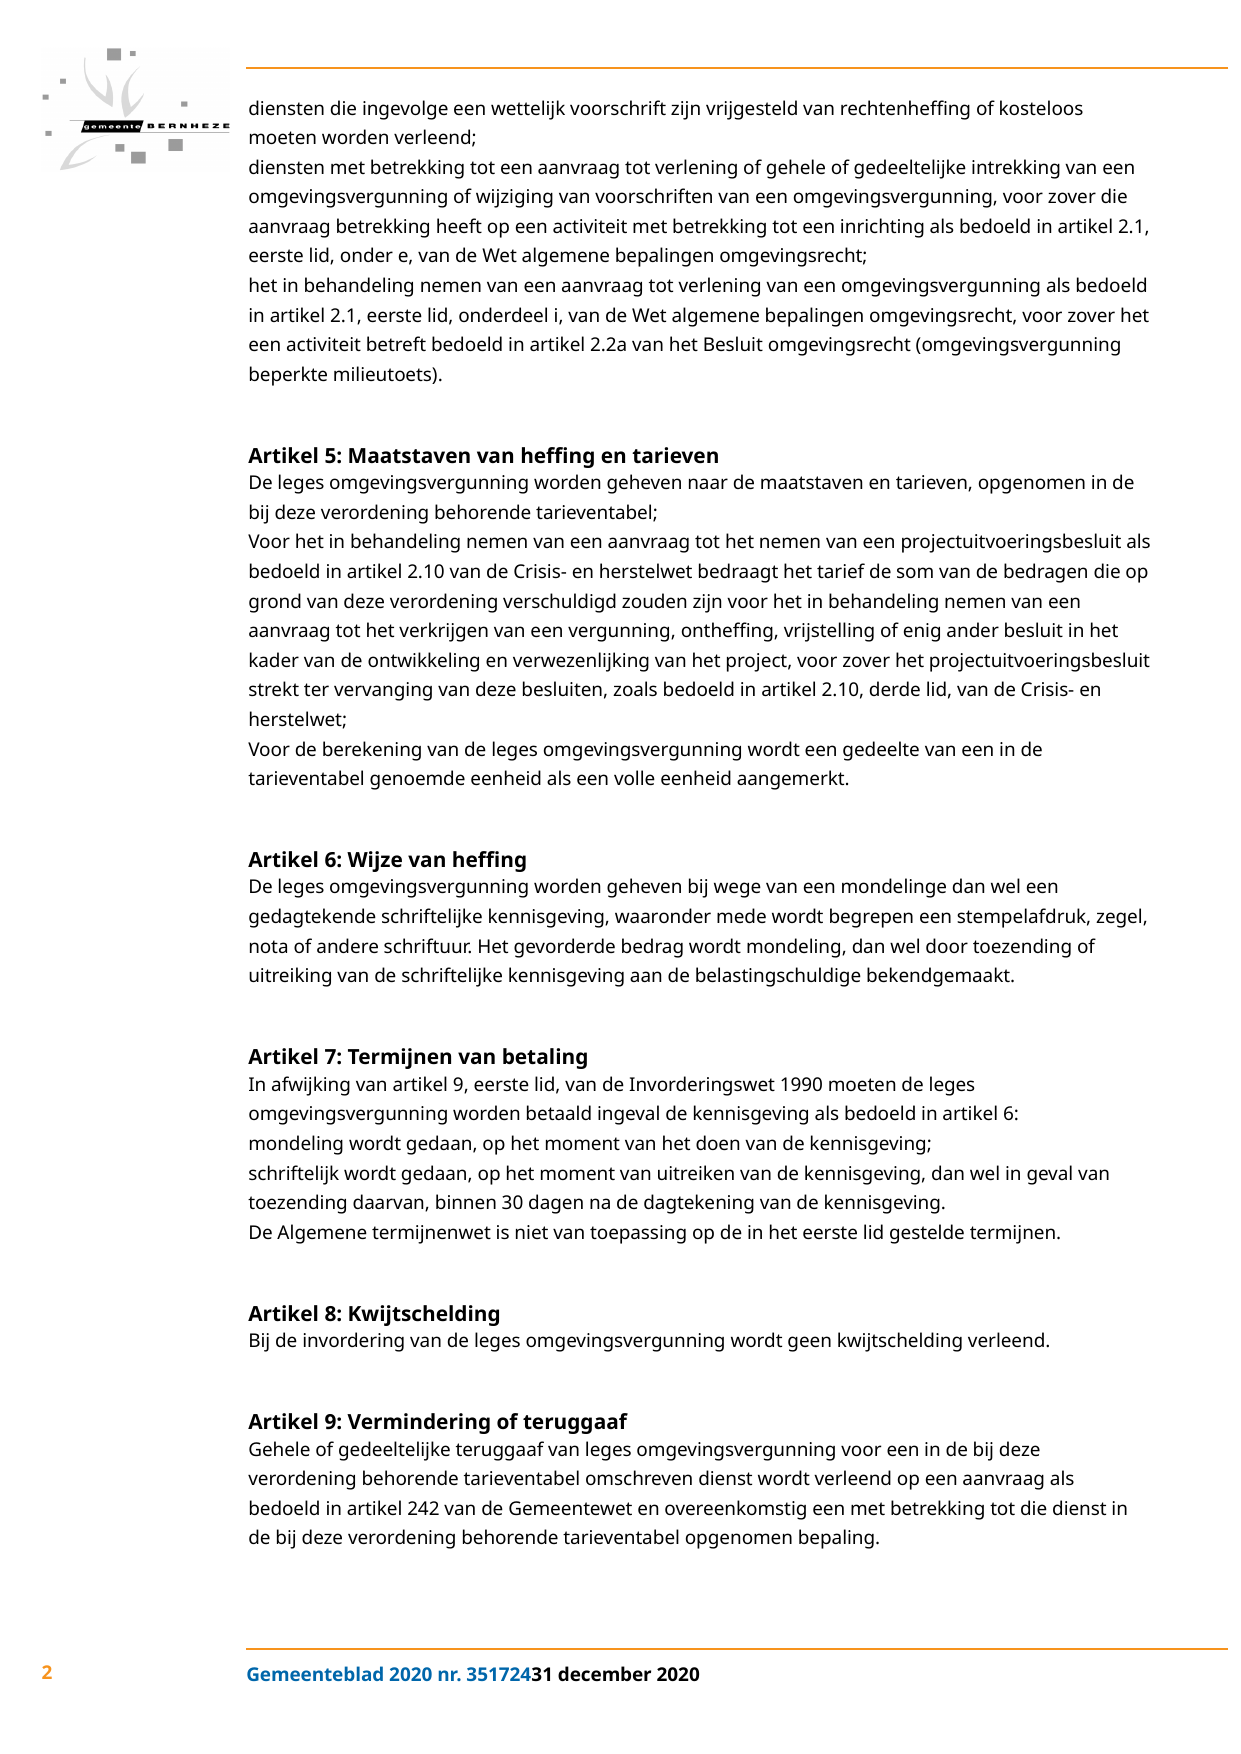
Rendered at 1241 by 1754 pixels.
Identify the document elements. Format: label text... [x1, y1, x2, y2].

text De Algemene termijnenwet is niet van toepassing op de in het eerste lid gestelde termijnen. [248, 1219, 1152, 1244]
text Artikel 9: Vermindering of teruggaaf [248, 1407, 1152, 1436]
text het in behandeling nemen van een aanvraag tot verlening van een omgevingsvergunning als bedoeld in artikel 2.1, eerste lid, onderdeel i, van de Wet algemene bepalingen omgevingsrecht, voor zover het een activiteit betreft bedoeld in artikel 2.2a van het Besluit omgevingsrecht (omgevingsvergunning beperkte milieutoets). [248, 272, 1152, 387]
text De leges omgevingsvergunning worden geheven bij wege van een mondelinge dan wel een gedagtekende schriftelijke kennisgeving, waaronder mede wordt begrepen een stempelafdruk, zegel, nota of andere schriftuur. Het gevorderde bedrag wordt mondeling, dan wel door toezending of uitreiking van de schriftelijke kennisgeving aan de belastingschuldige bekendgemaakt. [248, 874, 1152, 988]
text Voor het in behandeling nemen van een aanvraag tot het nemen van een projectuitvoeringsbesluit als bedoeld in artikel 2.10 van de Crisis- en herstelwet bedraagt het tarief de som van de bedragen die op grond van deze verordening verschuldigd zouden zijn voor het in behandeling nemen van een aanvraag tot het verkrijgen van een vergunning, ontheffing, vrijstelling of enig ander besluit in het kader van de ontwikkeling en verwezenlijking van het project, voor zover het projectuitvoeringsbesluit strekt ter vervanging van deze besluiten, zoals bedoeld in artikel 2.10, derde lid, van de Crisis- en herstelwet; [248, 529, 1152, 732]
text Gehele of gedeeltelijke teruggaaf van leges omgevingsvergunning voor een in de bij deze verordening behorende tarieventabel omschreven dienst wordt verleend op een aanvraag als bedoeld in artikel 242 van de Gemeentewet en overeenkomstig een met betrekking tot die dienst in de bij deze verordening behorende tarieventabel opgenomen bepaling. [248, 1436, 1152, 1550]
text Artikel 6: Wijze van heffing [248, 845, 1152, 874]
text Artikel 7: Termijnen van betaling [248, 1042, 1152, 1071]
text mondeling wordt gedaan, op het moment van het doen van de kennisgeving; [248, 1130, 1152, 1156]
text Artikel 5: Maatstaven van heffing en tarieven [248, 441, 1152, 469]
text Bij de invordering van de leges omgevingsvergunning wordt geen kwijtschelding verleend. [248, 1327, 1152, 1353]
picture [41, 47, 231, 172]
text diensten die ingevolge een wettelijk voorschrift zijn vrijgesteld van rechtenheffing of kosteloos moeten worden verleend; [248, 95, 1152, 150]
text diensten met betrekking tot een aanvraag tot verlening of gehele of gedeeltelijke intrekking van een omgevingsvergunning of wijziging van voorschriften van een omgevingsvergunning, voor zover die aanvraag betrekking heeft op een activiteit met betrekking tot een inrichting als bedoeld in artikel 2.1, eerste lid, onder e, van de Wet algemene bepalingen omgevingsrecht; [248, 154, 1152, 268]
text In afwijking van artikel 9, eerste lid, van de Invorderingswet 1990 moeten de leges omgevingsvergunning worden betaald ingeval de kennisgeving als bedoeld in artikel 6: [248, 1071, 1152, 1126]
text Voor de berekening van de leges omgevingsvergunning wordt een gedeelte van een in de tarieventabel genoemde eenheid als een volle eenheid aangemerkt. [248, 736, 1152, 791]
text schriftelijk wordt gedaan, op het moment van uitreiken van de kennisgeving, dan wel in geval van toezending daarvan, binnen 30 dagen na de dagtekening van de kennisgeving. [248, 1160, 1152, 1215]
text Artikel 8: Kwijtschelding [248, 1299, 1152, 1327]
text De leges omgevingsvergunning worden geheven naar de maatstaven en tarieven, opgenomen in de bij deze verordening behorende tarieventabel; [248, 469, 1152, 525]
